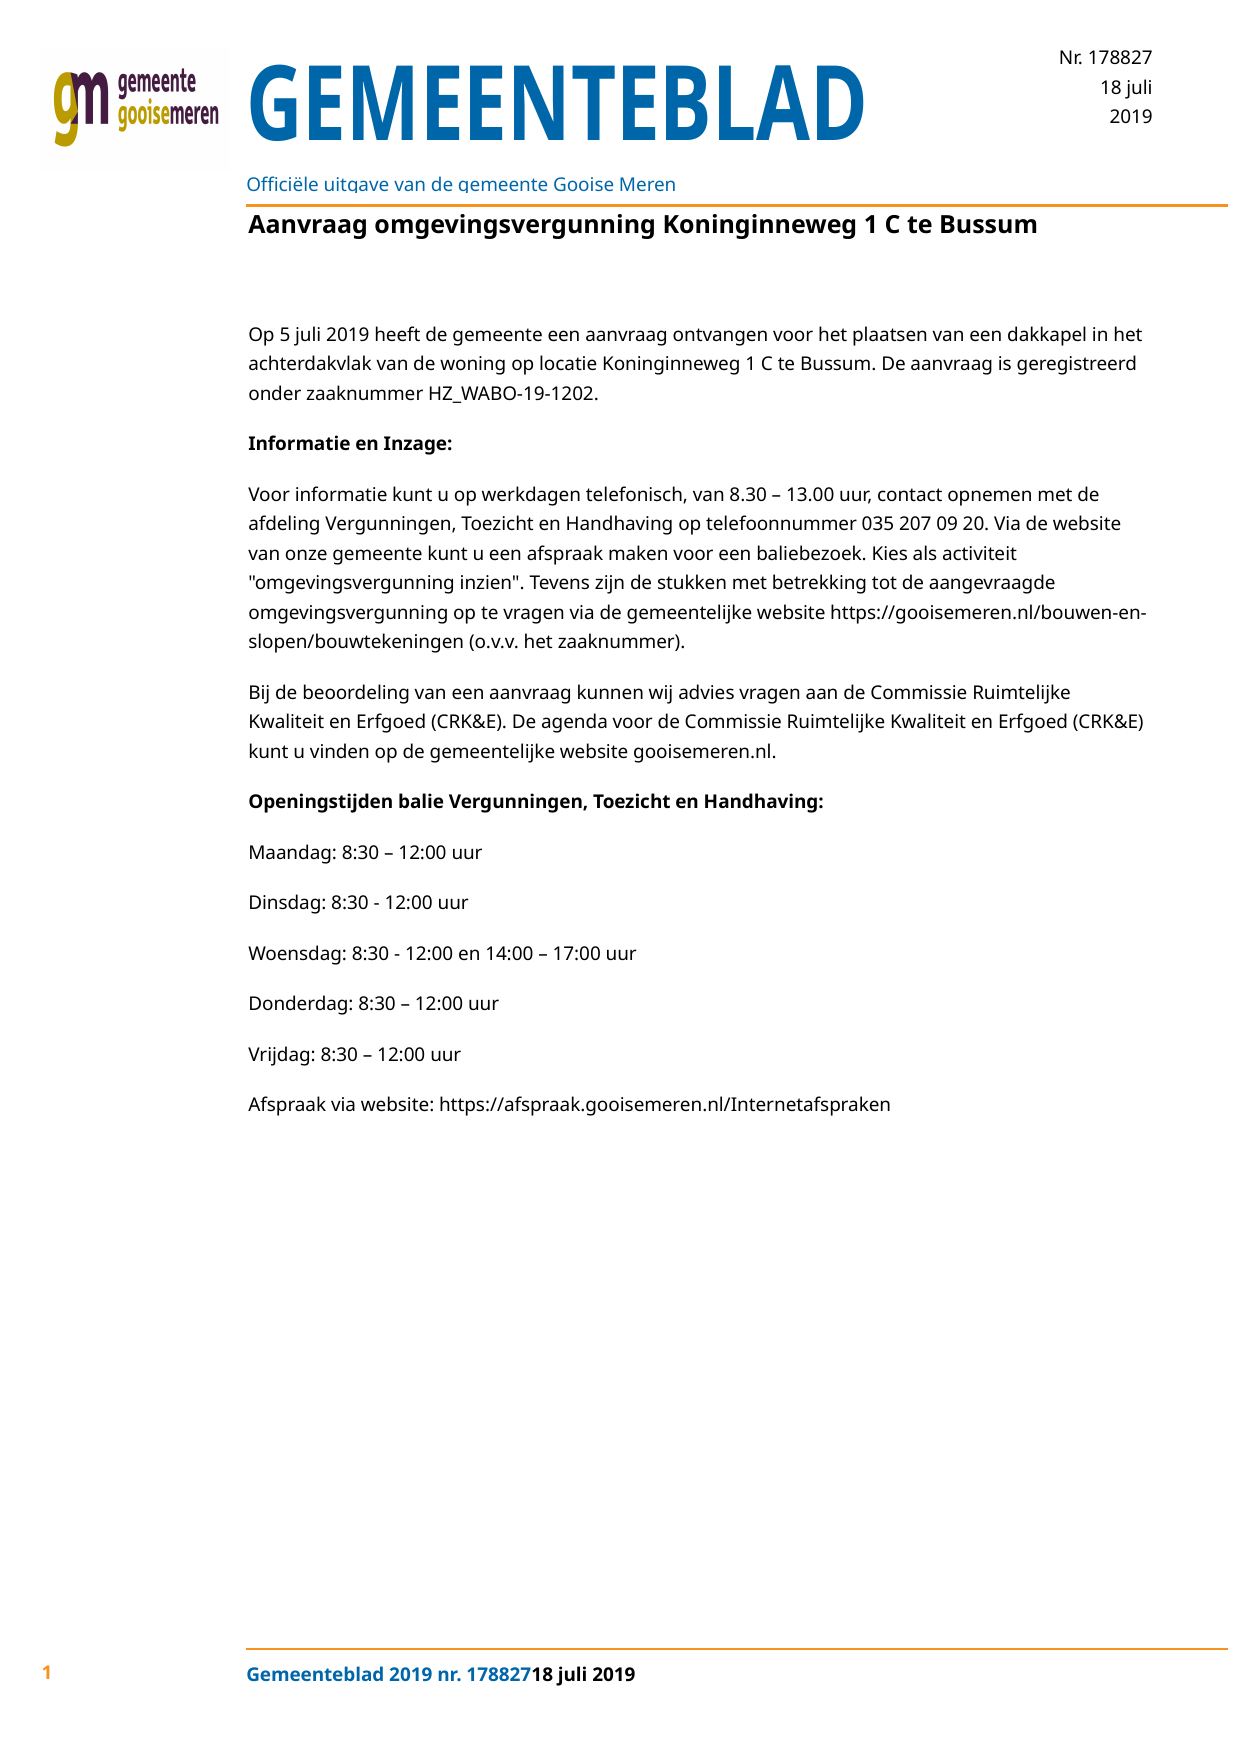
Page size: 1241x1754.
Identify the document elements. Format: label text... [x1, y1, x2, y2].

text Vrijdag: 8:30 – 12:00 uur [248, 1041, 1152, 1066]
text Informatie en Inzage: [248, 430, 1152, 456]
text Woensdag: 8:30 - 12:00 en 14:00 – 17:00 uur [248, 940, 1152, 966]
text Bij de beoordeling van een aanvraag kunnen wij advies vragen aan de Commissie Ruimtelijke Kwaliteit en Erfgoed (CRK&E). De agenda voor de Commissie Ruimtelijke Kwaliteit en Erfgoed (CRK&E) kunt u vinden op de gemeentelijke website gooisemeren.nl. [248, 679, 1152, 764]
text Aanvraag omgevingsvergunning Koninginneweg 1 C te Bussum [248, 207, 1152, 241]
text Afspraak via website: https://afspraak.gooisemeren.nl/Internetafspraken [248, 1091, 1152, 1117]
picture [41, 47, 231, 172]
text Openingstijden balie Vergunningen, Toezicht en Handhaving: [248, 789, 1152, 814]
text Maandag: 8:30 – 12:00 uur [248, 839, 1152, 865]
text Dinsdag: 8:30 - 12:00 uur [248, 889, 1152, 915]
text Op 5 juli 2019 heeft de gemeente een aanvraag ontvangen voor het plaatsen van een dakkapel in het achterdakvlak van de woning op locatie Koninginneweg 1 C te Bussum. De aanvraag is geregistreerd onder zaaknummer HZ_WABO-19-1202. [248, 321, 1152, 406]
text Voor informatie kunt u op werkdagen telefonisch, van 8.30 – 13.00 uur, contact opnemen met de afdeling Vergunningen, Toezicht en Handhaving op telefoonnummer 035 207 09 20. Via de website van onze gemeente kunt u een afspraak maken voor een baliebezoek. Kies als activiteit "omgevingsvergunning inzien". Tevens zijn de stukken met betrekking tot de aangevraagde omgevingsvergunning op te vragen via de gemeentelijke website https://gooisemeren.nl/bouwen-en-slopen/bouwtekeningen (o.v.v. het zaaknummer). [248, 481, 1152, 654]
text Donderdag: 8:30 – 12:00 uur [248, 990, 1152, 1016]
